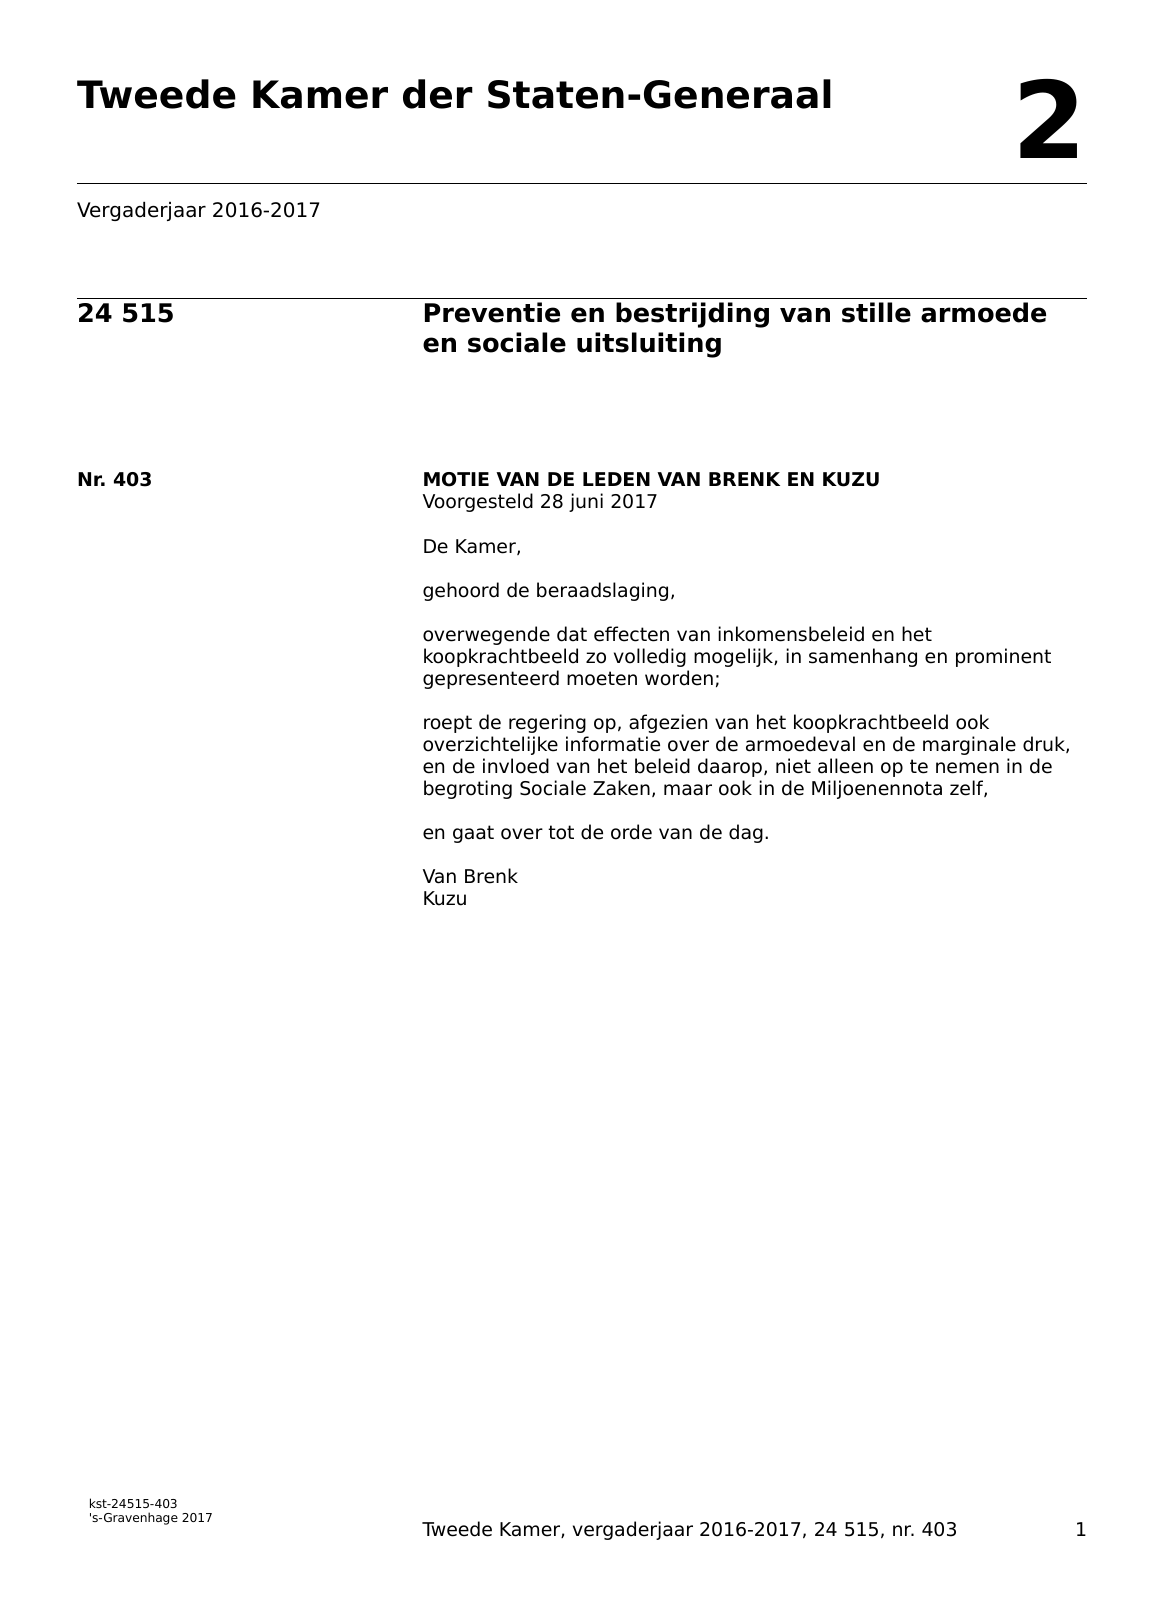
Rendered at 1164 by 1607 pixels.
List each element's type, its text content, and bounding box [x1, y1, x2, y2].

table_cell Vergaderjaar 2016-2017 [77, 184, 1087, 298]
text roept de regering op, afgezien van het koopkrachtbeeld ook overzichtelijke informatie over de armoedeval en de marginale druk, en de invloed van het beleid daarop, niet alleen op te nemen in de begroting Sociale Zaken, maar ook in de Miljoenennota zelf, [422, 712, 1087, 800]
text Kuzu [422, 888, 1087, 910]
subtitle 24 515 Preventie en bestrijding van stille armoede en sociale uitsluiting [77, 299, 1087, 358]
text kst-24515-403 [88, 1497, 323, 1511]
table_header 2 [886, 59, 1087, 183]
text en gaat over tot de orde van de dag. [422, 822, 1087, 844]
text overwegende dat effecten van inkomensbeleid en het koopkrachtbeeld zo volledig mogelijk, in samenhang en prominent gepresenteerd moeten worden; [422, 624, 1087, 690]
text Van Brenk [422, 866, 1087, 888]
subtitle Nr. 403 MOTIE VAN DE LEDEN VAN BRENK EN KUZU [77, 469, 1087, 491]
text 's-Gravenhage 2017 [88, 1511, 323, 1525]
table_header Tweede Kamer der Staten-Generaal [77, 59, 886, 183]
text Voorgesteld 28 juni 2017 [422, 491, 1087, 513]
text De Kamer, [422, 536, 1087, 557]
text gehoord de beraadslaging, [422, 580, 1087, 602]
